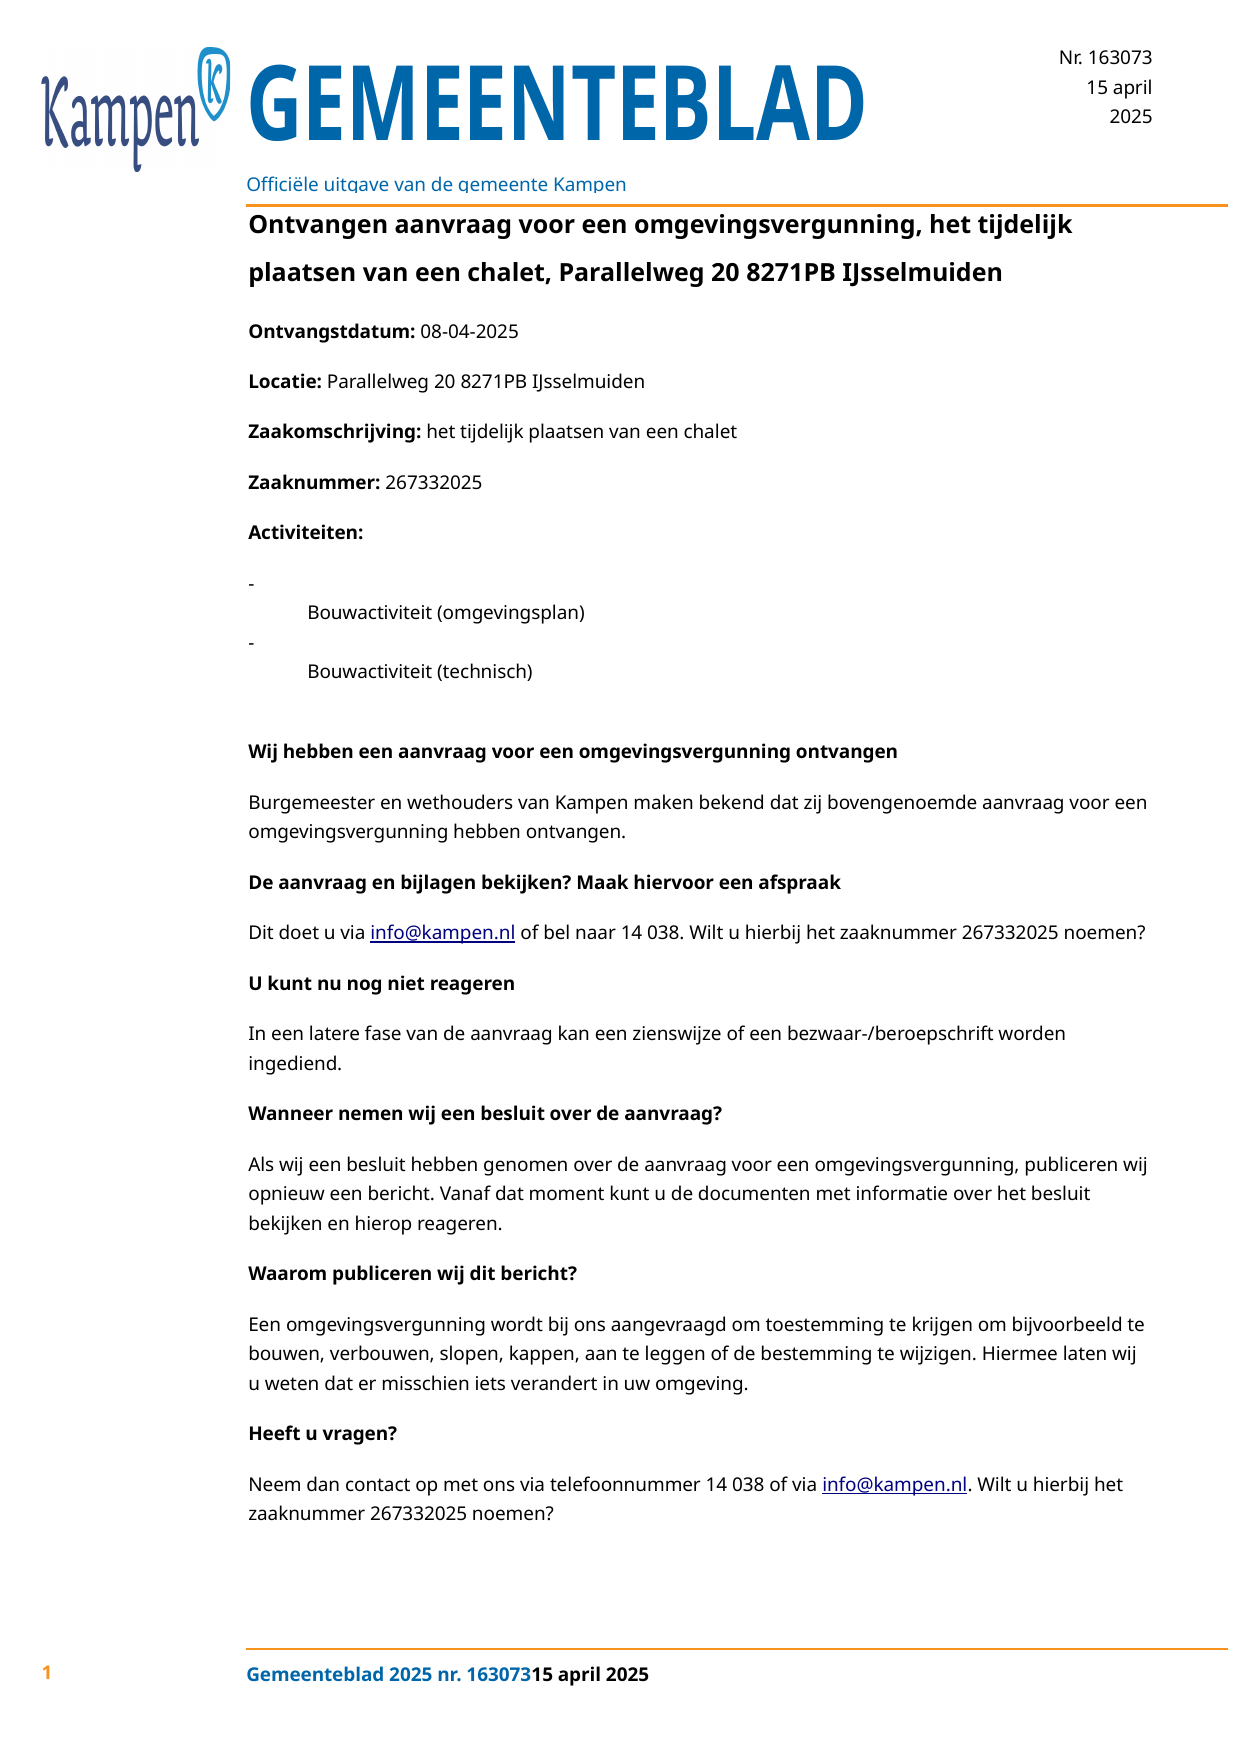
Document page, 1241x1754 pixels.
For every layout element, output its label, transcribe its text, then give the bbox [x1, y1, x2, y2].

text Activiteiten: [248, 519, 1152, 545]
text In een latere fase van de aanvraag kan een zienswijze of een bezwaar-/beroepschrift worden ingediend. [248, 1020, 1152, 1076]
text Wij hebben een aanvraag voor een omgevingsvergunning ontvangen [248, 739, 1152, 764]
text Als wij een besluit hebben genomen over de aanvraag voor een omgevingsvergunning, publiceren wij opnieuw een bericht. Vanaf dat moment kunt u de documenten met informatie over het besluit bekijken en hierop reageren. [248, 1151, 1152, 1236]
text Zaaknummer: 267332025 [248, 469, 1152, 495]
list Bouwactiviteit (technisch) [248, 659, 1152, 684]
text Heeft u vragen? [248, 1420, 1152, 1446]
text Burgemeester en wethouders van Kampen maken bekend dat zij bovengenoemde aanvraag voor een omgevingsvergunning hebben ontvangen. [248, 789, 1152, 844]
text Wanneer nemen wij een besluit over de aanvraag? [248, 1100, 1152, 1126]
text Waarom publiceren wij dit bericht? [248, 1260, 1152, 1286]
text Ontvangen aanvraag voor een omgevingsvergunning, het tijdelijk plaatsen van een chalet, Parallelweg 20 8271PB IJsselmuiden [248, 207, 1152, 288]
text De aanvraag en bijlagen bekijken? Maak hiervoor een afspraak [248, 869, 1152, 895]
text Zaakomschrijving: het tijdelijk plaatsen van een chalet [248, 419, 1152, 444]
text Locatie: Parallelweg 20 8271PB IJsselmuiden [248, 368, 1152, 394]
list Bouwactiviteit (omgevingsplan) [248, 599, 1152, 625]
text Neem dan contact op met ons via telefoonnummer 14 038 of via info@kampen.nl. Wilt u hierbij het zaaknummer 267332025 noemen? [248, 1471, 1152, 1526]
picture [41, 47, 231, 172]
text Ontvangstdatum: 08-04-2025 [248, 318, 1152, 344]
text U kunt nu nog niet reageren [248, 970, 1152, 996]
text Een omgevingsvergunning wordt bij ons aangevraagd om toestemming te krijgen om bijvoorbeeld te bouwen, verbouwen, slopen, kappen, aan te leggen of de bestemming te wijzigen. Hiermee laten wij u weten dat er misschien iets verandert in uw omgeving. [248, 1311, 1152, 1396]
text Dit doet u via info@kampen.nl of bel naar 14 038. Wilt u hierbij het zaaknummer 267332025 noemen? [248, 919, 1152, 945]
